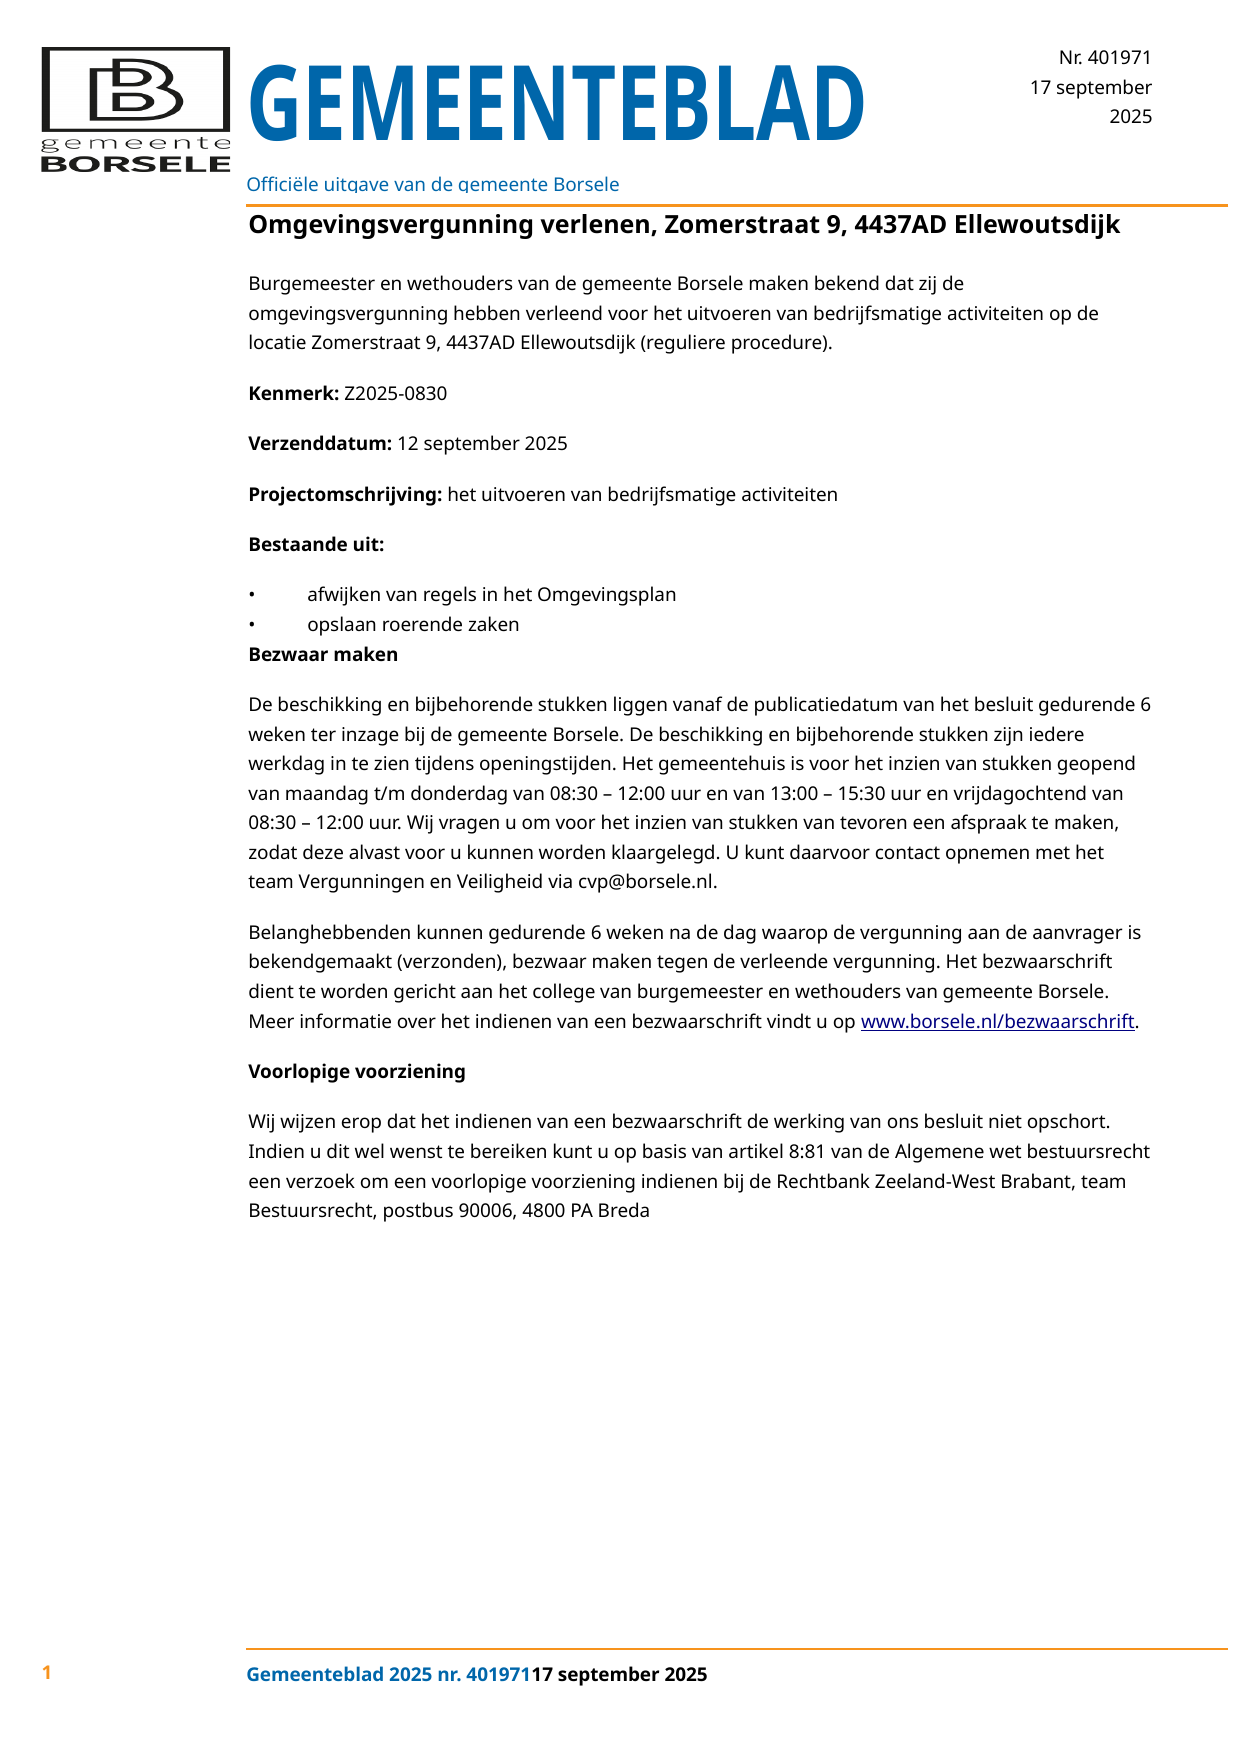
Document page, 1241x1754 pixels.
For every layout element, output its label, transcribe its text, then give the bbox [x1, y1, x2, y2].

text Bestaande uit: [248, 531, 1152, 557]
text Belanghebbenden kunnen gedurende 6 weken na de dag waarop de vergunning aan de aanvrager is bekendgemaakt (verzonden), bezwaar maken tegen de verleende vergunning. Het bezwaarschrift dient te worden gericht aan het college van burgemeester en wethouders van gemeente Borsele. Meer informatie over het indienen van een bezwaarschrift vindt u op www.borsele.nl/bezwaarschrift. [248, 919, 1152, 1033]
text De beschikking en bijbehorende stukken liggen vanaf de publicatiedatum van het besluit gedurende 6 weken ter inzage bij de gemeente Borsele. De beschikking en bijbehorende stukken zijn iedere werkdag in te zien tijdens openingstijden. Het gemeentehuis is voor het inzien van stukken geopend van maandag t/m donderdag van 08:30 – 12:00 uur en van 13:00 – 15:30 uur en vrijdagochtend van 08:30 – 12:00 uur. Wij vragen u om voor het inzien van stukken van tevoren een afspraak te maken, zodat deze alvast voor u kunnen worden klaargelegd. U kunt daarvoor contact opnemen met het team Vergunningen en Veiligheid via cvp@borsele.nl. [248, 691, 1152, 894]
text Voorlopige voorziening [248, 1058, 1152, 1084]
text Bezwaar maken [248, 641, 1152, 666]
text Burgemeester en wethouders van de gemeente Borsele maken bekend dat zij de omgevingsvergunning hebben verleend voor het uitvoeren van bedrijfsmatige activiteiten op de locatie Zomerstraat 9, 4437AD Ellewoutsdijk (reguliere procedure). [248, 270, 1152, 355]
list opslaan roerende zaken [248, 611, 1152, 637]
text Omgevingsvergunning verlenen, Zomerstraat 9, 4437AD Ellewoutsdijk [248, 207, 1152, 241]
picture [41, 47, 231, 172]
text Wij wijzen erop dat het indienen van een bezwaarschrift de werking van ons besluit niet opschort. Indien u dit wel wenst te bereiken kunt u op basis van artikel 8:81 van de Algemene wet bestuursrecht een verzoek om een voorlopige voorziening indienen bij de Rechtbank Zeeland-West Brabant, team Bestuursrecht, postbus 90006, 4800 PA Breda [248, 1109, 1152, 1223]
list afwijken van regels in het Omgevingsplan [248, 582, 1152, 607]
text Verzenddatum: 12 september 2025 [248, 430, 1152, 456]
text Projectomschrijving: het uitvoeren van bedrijfsmatige activiteiten [248, 481, 1152, 506]
text Kenmerk: Z2025-0830 [248, 380, 1152, 406]
